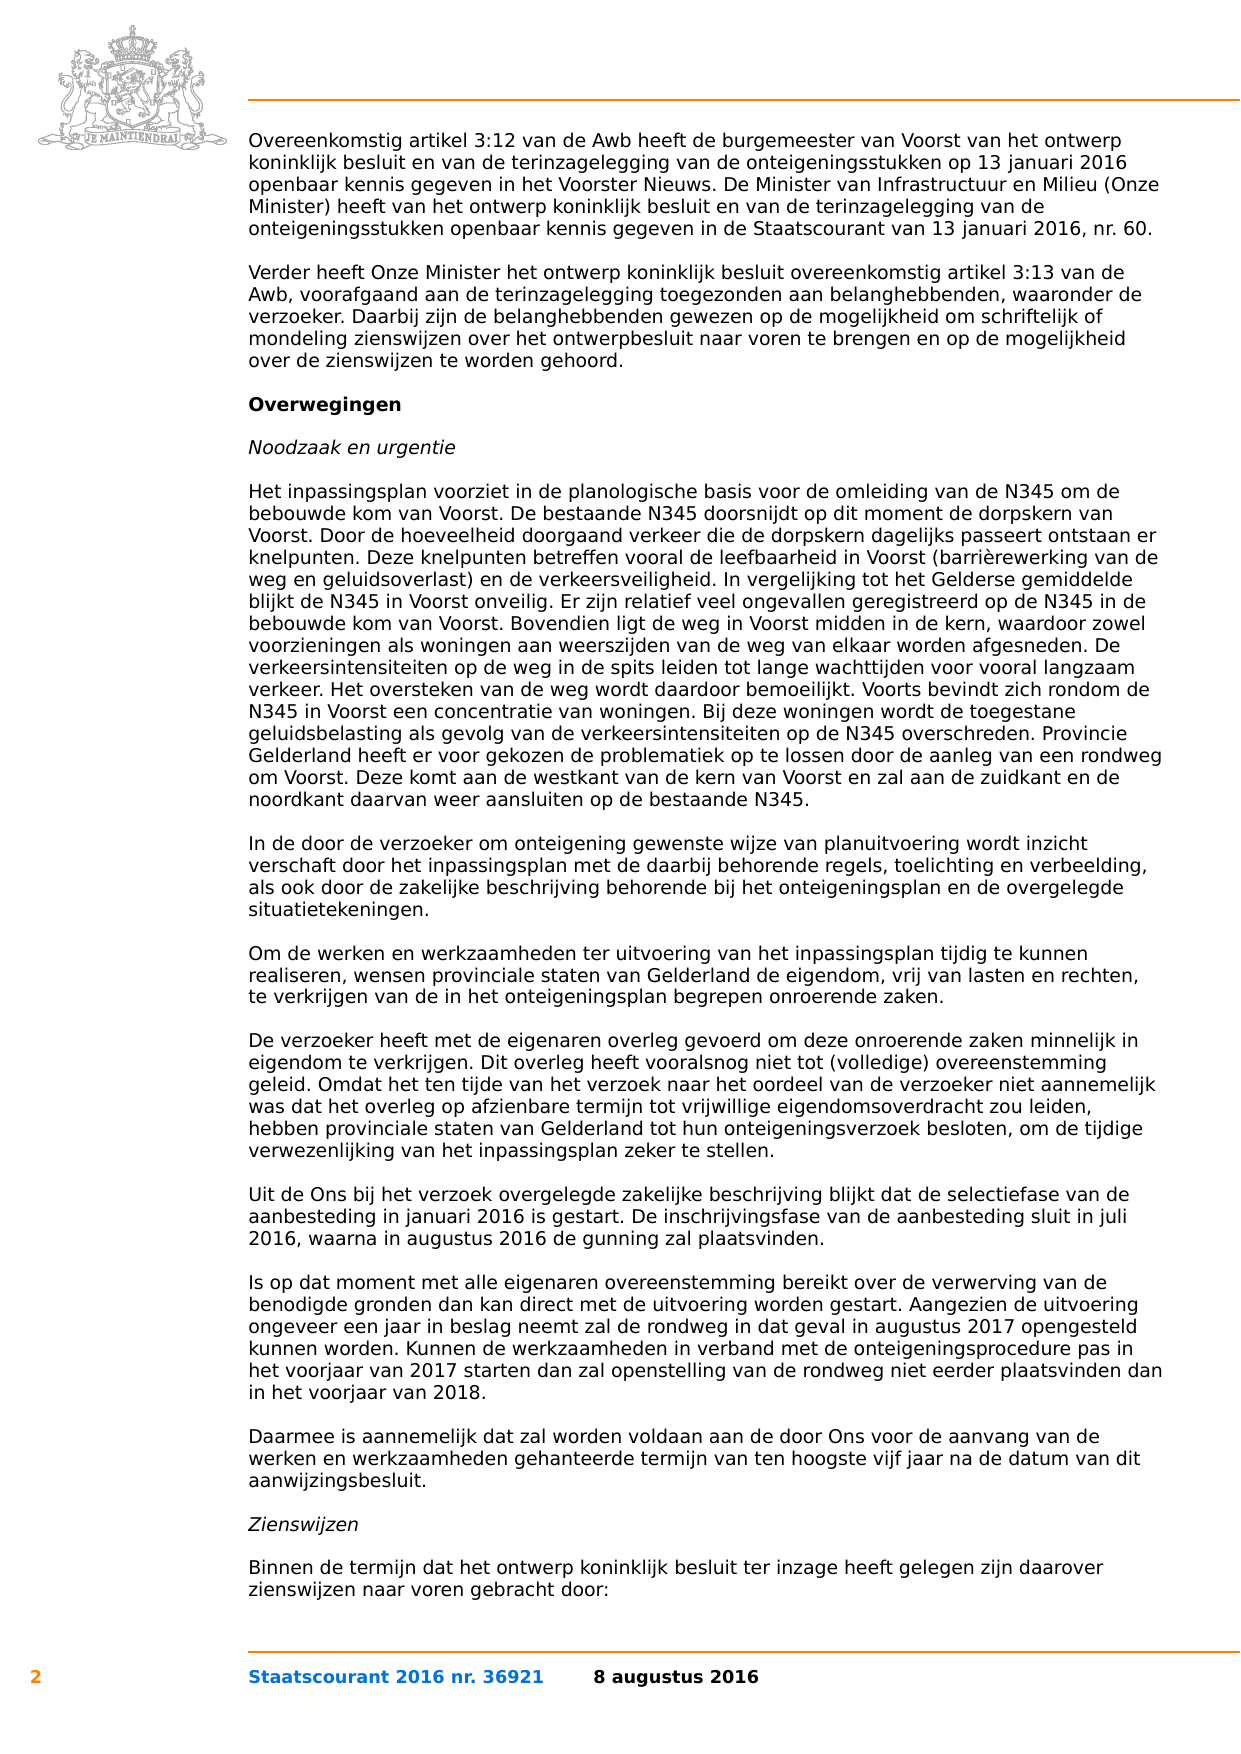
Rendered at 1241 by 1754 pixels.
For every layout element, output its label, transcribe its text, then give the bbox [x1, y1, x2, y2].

text De verzoeker heeft met de eigenaren overleg gevoerd om deze onroerende zaken minnelijk in eigendom te verkrijgen. Dit overleg heeft vooralsnog niet tot (volledige) overeenstemming geleid. Omdat het ten tijde van het verzoek naar het oordeel van de verzoeker niet aannemelijk was dat het overleg op afzienbare termijn tot vrijwillige eigendomsoverdracht zou leiden, hebben provinciale staten van Gelderland tot hun onteigeningsverzoek besloten, om de tijdige verwezenlijking van het inpassingsplan zeker te stellen. [248, 1030, 1163, 1162]
text Is op dat moment met alle eigenaren overeenstemming bereikt over de verwerving van de benodigde gronden dan kan direct met de uitvoering worden gestart. Aangezien de uitvoering ongeveer een jaar in beslag neemt zal de rondweg in dat geval in augustus 2017 opengesteld kunnen worden. Kunnen de werkzaamheden in verband met de onteigeningsprocedure pas in het voorjaar van 2017 starten dan zal openstelling van de rondweg niet eerder plaatsvinden dan in het voorjaar van 2018. [248, 1272, 1163, 1404]
text Verder heeft Onze Minister het ontwerp koninklijk besluit overeenkomstig artikel 3:13 van de Awb, voorafgaand aan de terinzagelegging toegezonden aan belanghebbenden, waaronder de verzoeker. Daarbij zijn de belanghebbenden gewezen op de mogelijkheid om schriftelijk of mondeling zienswijzen over het ontwerpbesluit naar voren te brengen en op de mogelijkheid over de zienswijzen te worden gehoord. [248, 262, 1163, 372]
text Het inpassingsplan voorziet in de planologische basis voor de omleiding van de N345 om de bebouwde kom van Voorst. De bestaande N345 doorsnijdt op dit moment de dorpskern van Voorst. Door de hoeveelheid doorgaand verkeer die de dorpskern dagelijks passeert ontstaan er knelpunten. Deze knelpunten betreffen vooral de leefbaarheid in Voorst (barrièrewerking van de weg en geluidsoverlast) en de verkeersveiligheid. In vergelijking tot het Gelderse gemiddelde blijkt de N345 in Voorst onveilig. Er zijn relatief veel ongevallen geregistreerd op de N345 in de bebouwde kom van Voorst. Bovendien ligt de weg in Voorst midden in de kern, waardoor zowel voorzieningen als woningen aan weerszijden van de weg van elkaar worden afgesneden. De verkeersintensiteiten op de weg in de spits leiden tot lange wachttijden voor vooral langzaam verkeer. Het oversteken van de weg wordt daardoor bemoeilijkt. Voorts bevindt zich rondom de N345 in Voorst een concentratie van woningen. Bij deze woningen wordt de toegestane geluidsbelasting als gevolg van de verkeersintensiteiten op de N345 overschreden. Provincie Gelderland heeft er voor gekozen de problematiek op te lossen door de aanleg van een rondweg om Voorst. Deze komt aan de westkant van de kern van Voorst en zal aan de zuidkant en de noordkant daarvan weer aansluiten op de bestaande N345. [248, 481, 1163, 811]
subtitle Overwegingen [248, 393, 1163, 415]
text Om de werken en werkzaamheden ter uitvoering van het inpassingsplan tijdig te kunnen realiseren, wensen provinciale staten van Gelderland de eigendom, vrij van lasten en rechten, te verkrijgen van de in het onteigeningsplan begrepen onroerende zaken. [248, 942, 1163, 1008]
text Binnen de termijn dat het ontwerp koninklijk besluit ter inzage heeft gelegen zijn daarover zienswijzen naar voren gebracht door: [248, 1557, 1163, 1601]
text Uit de Ons bij het verzoek overgelegde zakelijke beschrijving blijkt dat de selectiefase van de aanbesteding in januari 2016 is gestart. De inschrijvingsfase van de aanbesteding sluit in juli 2016, waarna in augustus 2016 de gunning zal plaatsvinden. [248, 1184, 1163, 1250]
text Daarmee is aannemelijk dat zal worden voldaan aan de door Ons voor de aanvang van de werken en werkzaamheden gehanteerde termijn van ten hoogste vijf jaar na de datum van dit aanwijzingsbesluit. [248, 1426, 1163, 1492]
text In de door de verzoeker om onteigening gewenste wijze van planuitvoering wordt inzicht verschaft door het inpassingsplan met de daarbij behorende regels, toelichting en verbeelding, als ook door de zakelijke beschrijving behorende bij het onteigeningsplan en de overgelegde situatietekeningen. [248, 833, 1163, 921]
subtitle Noodzaak en urgentie [248, 437, 1163, 459]
subtitle Zienswijzen [248, 1513, 1163, 1535]
text Overeenkomstig artikel 3:12 van de Awb heeft de burgemeester van Voorst van het ontwerp koninklijk besluit en van de terinzagelegging van de onteigeningsstukken op 13 januari 2016 openbaar kennis gegeven in het Voorster Nieuws. De Minister van Infrastructuur en Milieu (Onze Minister) heeft van het ontwerp koninklijk besluit en van de terinzagelegging van de onteigeningsstukken openbaar kennis gegeven in de Staatscourant van 13 januari 2016, nr. 60. [248, 130, 1163, 240]
picture [38, 25, 227, 150]
